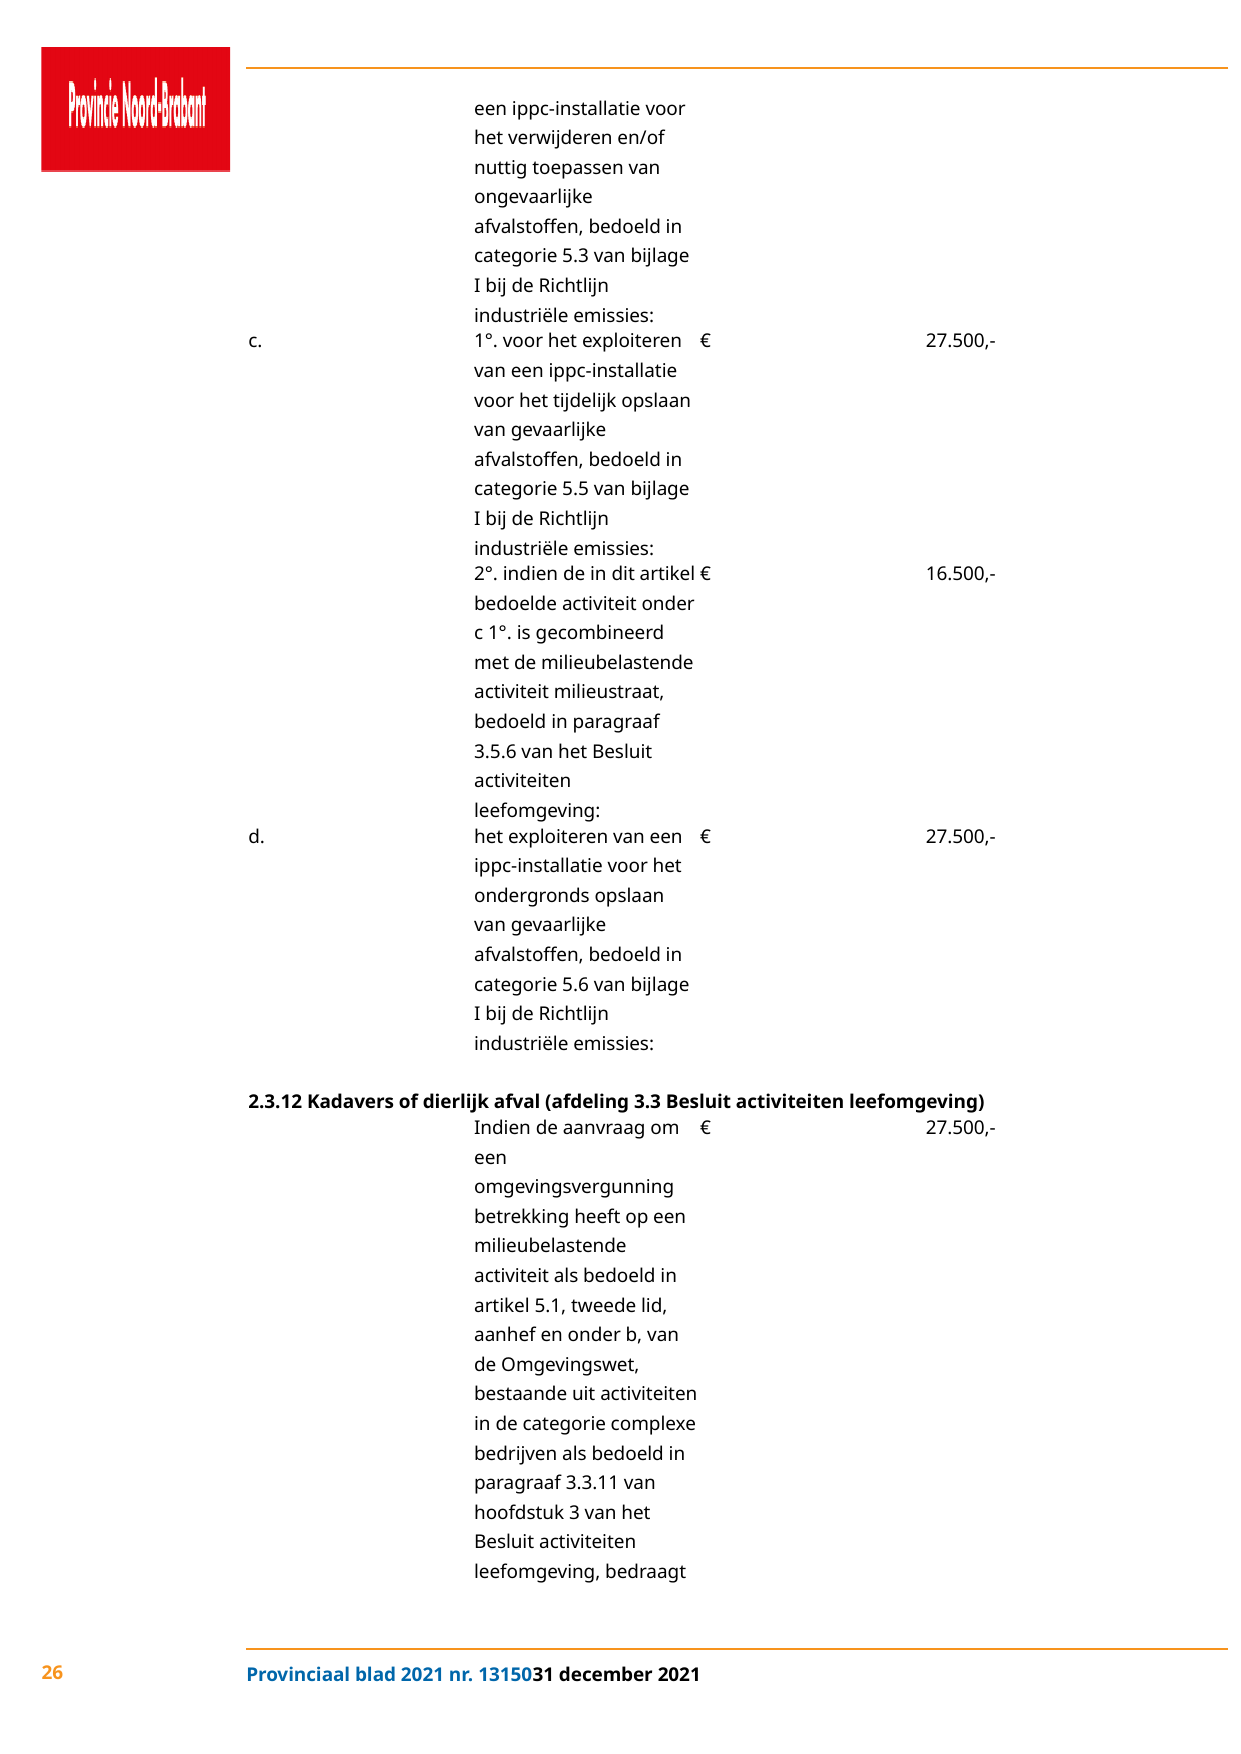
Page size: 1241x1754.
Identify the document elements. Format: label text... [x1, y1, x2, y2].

table_cell [700, 95, 926, 328]
table_cell 16.500,- [926, 560, 1152, 823]
table_cell [248, 95, 474, 328]
table_cell 27.500,- [926, 1114, 1152, 1584]
table_cell het exploiteren van een ippc-installatie voor het ondergronds opslaan van gevaarlijke afvalstoffen, bedoeld in categorie 5.6 van bijlage I bij de Richtlijn industriële emissies: [474, 823, 700, 1056]
picture [41, 47, 231, 172]
table_cell 2°. indien de in dit artikel bedoelde activiteit onder c 1°. is gecombineerd met de milieubelastende activiteit milieustraat, bedoeld in paragraaf 3.5.6 van het Besluit activiteiten leefomgeving: [474, 560, 700, 823]
table_cell € [700, 328, 926, 560]
table_cell 1°. voor het exploiteren van een ippc-installatie voor het tijdelijk opslaan van gevaarlijke afvalstoffen, bedoeld in categorie 5.5 van bijlage I bij de Richtlijn industriële emissies: [474, 328, 700, 560]
table_cell 27.500,- [926, 823, 1152, 1056]
table_cell Indien de aanvraag om een omgevingsvergunning betrekking heeft op een milieubelastende activiteit als bedoeld in artikel 5.1, tweede lid, aanhef en onder b, van de Omgevingswet, bestaande uit activiteiten in de categorie complexe bedrijven als bedoeld in paragraaf 3.3.11 van hoofdstuk 3 van het Besluit activiteiten leefomgeving, bedraagt [474, 1114, 700, 1584]
table_cell een ippc-installatie voor het verwijderen en/of nuttig toepassen van ongevaarlijke afvalstoffen, bedoeld in categorie 5.3 van bijlage I bij de Richtlijn industriële emissies: [474, 95, 700, 328]
table_cell [248, 1114, 474, 1584]
table_cell 27.500,- [926, 328, 1152, 560]
table_header 2.3.12 Kadavers of dierlijk afval (afdeling 3.3 Besluit activiteiten leefomgeving) [248, 1089, 1152, 1114]
table_cell € [700, 1114, 926, 1584]
table_cell [926, 95, 1152, 328]
table_cell € [700, 823, 926, 1056]
table_cell d. [248, 823, 474, 1056]
table_cell c. [248, 328, 474, 823]
table_cell € [700, 560, 926, 823]
